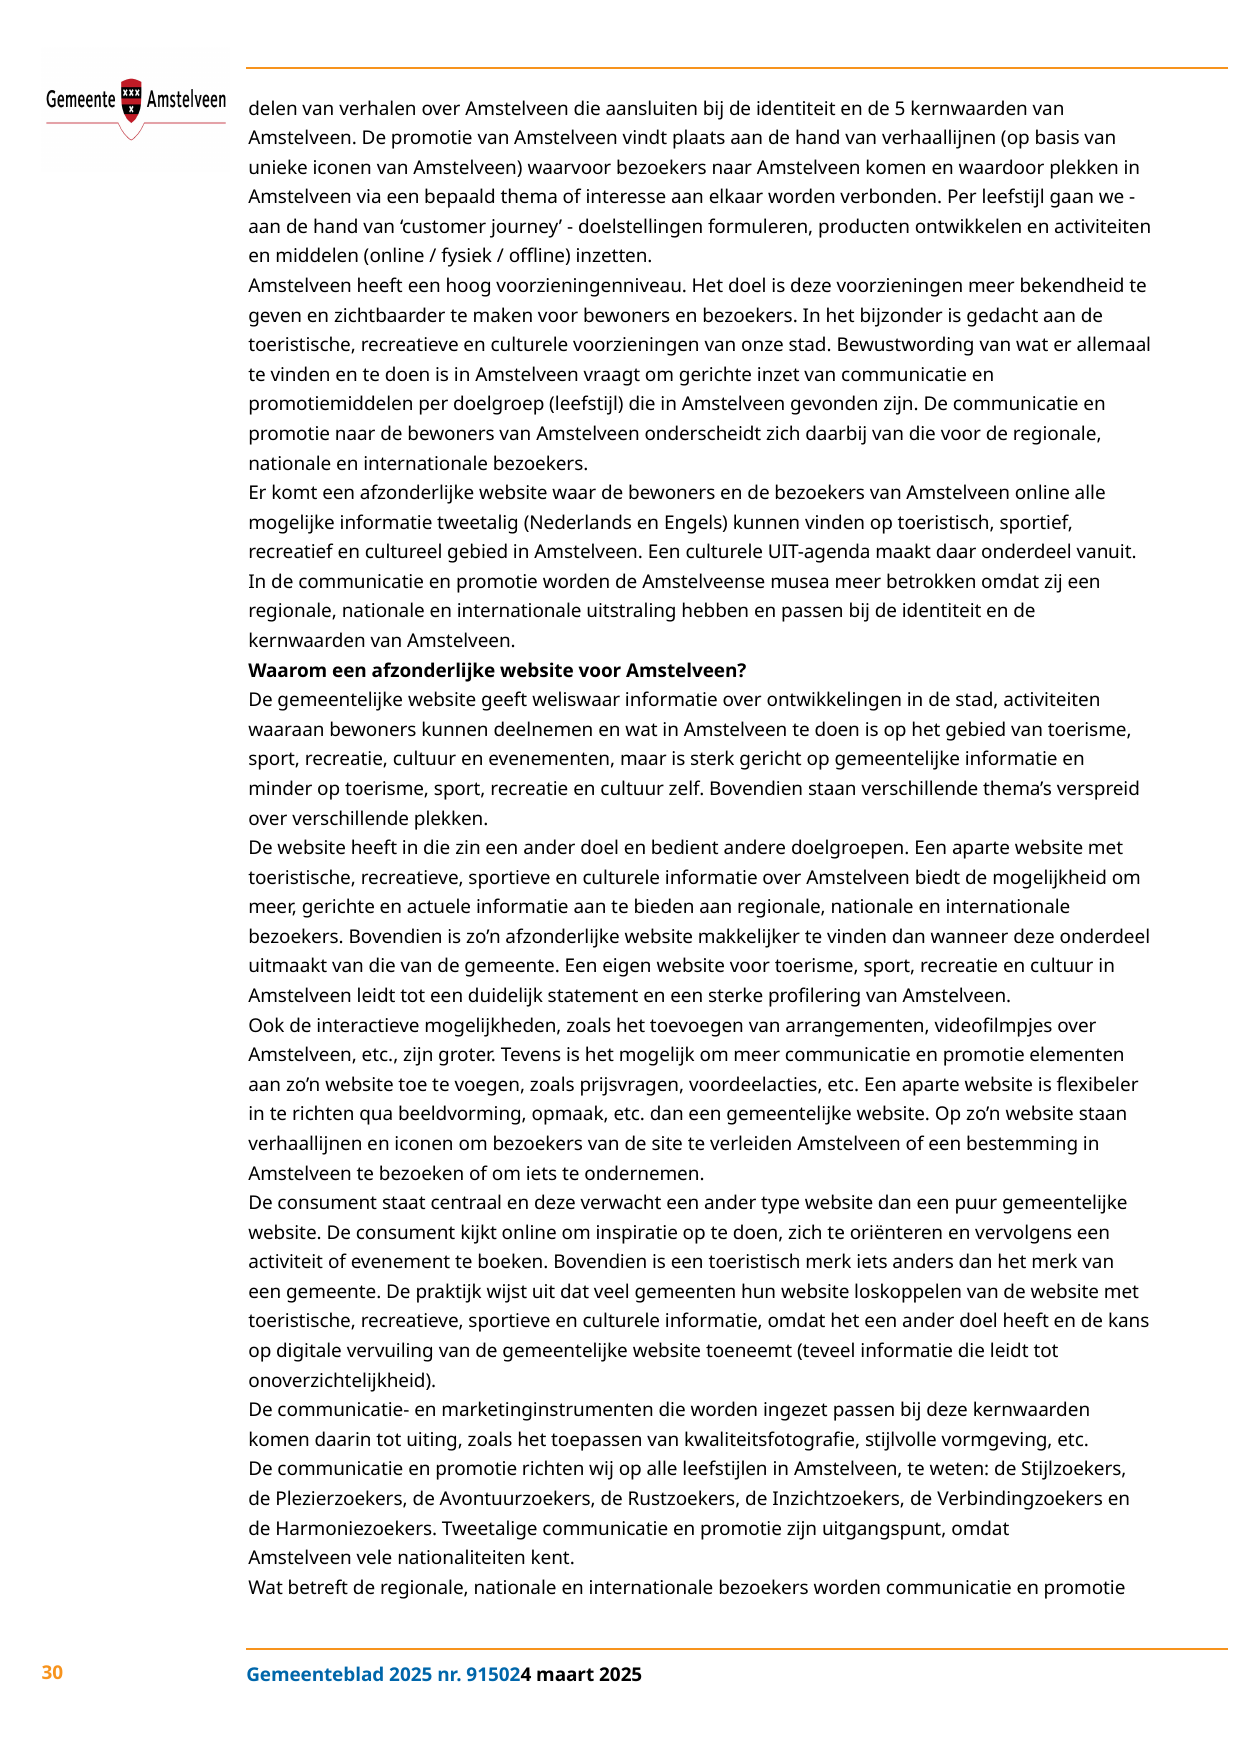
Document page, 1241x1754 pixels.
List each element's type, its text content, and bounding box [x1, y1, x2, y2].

text delen van verhalen over Amstelveen die aansluiten bij de identiteit en de 5 kernwaarden van Amstelveen. De promotie van Amstelveen vindt plaats aan de hand van verhaallijnen (op basis van unieke iconen van Amstelveen) waarvoor bezoekers naar Amstelveen komen en waardoor plekken in Amstelveen via een bepaald thema of interesse aan elkaar worden verbonden. Per leefstijl gaan we - aan de hand van ‘customer journey’ - doelstellingen formuleren, producten ontwikkelen en activiteiten en middelen (online / fysiek / offline) inzetten. [248, 95, 1152, 268]
text De website heeft in die zin een ander doel en bedient andere doelgroepen. Een aparte website met toeristische, recreatieve, sportieve en culturele informatie over Amstelveen biedt de mogelijkheid om meer, gerichte en actuele informatie aan te bieden aan regionale, nationale en internationale bezoekers. Bovendien is zo’n afzonderlijke website makkelijker te vinden dan wanneer deze onderdeel uitmaakt van die van de gemeente. Een eigen website voor toerisme, sport, recreatie en cultuur in Amstelveen leidt tot een duidelijk statement en een sterke profilering van Amstelveen. [248, 834, 1152, 1008]
text De consument staat centraal en deze verwacht een ander type website dan een puur gemeentelijke website. De consument kijkt online om inspiratie op te doen, zich te oriënteren en vervolgens een activiteit of evenement te boeken. Bovendien is een toeristisch merk iets anders dan het merk van een gemeente. De praktijk wijst uit dat veel gemeenten hun website loskoppelen van de website met toeristische, recreatieve, sportieve en culturele informatie, omdat het een ander doel heeft en de kans op digitale vervuiling van de gemeentelijke website toeneemt (teveel informatie die leidt tot onoverzichtelijkheid). [248, 1189, 1152, 1393]
text Amstelveen heeft een hoog voorzieningenniveau. Het doel is deze voorzieningen meer bekendheid te geven en zichtbaarder te maken voor bewoners en bezoekers. In het bijzonder is gedacht aan de toeristische, recreatieve en culturele voorzieningen van onze stad. Bewustwording van wat er allemaal te vinden en te doen is in Amstelveen vraagt om gerichte inzet van communicatie en promotiemiddelen per doelgroep (leefstijl) die in Amstelveen gevonden zijn. De communicatie en promotie naar de bewoners van Amstelveen onderscheidt zich daarbij van die voor de regionale, nationale en internationale bezoekers. [248, 272, 1152, 476]
text Er komt een afzonderlijke website waar de bewoners en de bezoekers van Amstelveen online alle mogelijke informatie tweetalig (Nederlands en Engels) kunnen vinden op toeristisch, sportief, recreatief en cultureel gebied in Amstelveen. Een culturele UIT-agenda maakt daar onderdeel vanuit. In de communicatie en promotie worden de Amstelveense musea meer betrokken omdat zij een regionale, nationale en internationale uitstraling hebben en passen bij de identiteit en de kernwaarden van Amstelveen. [248, 479, 1152, 653]
text Ook de interactieve mogelijkheden, zoals het toevoegen van arrangementen, videofilmpjes over Amstelveen, etc., zijn groter. Tevens is het mogelijk om meer communicatie en promotie elementen aan zo’n website toe te voegen, zoals prijsvragen, voordeelacties, etc. Een aparte website is flexibeler in te richten qua beeldvorming, opmaak, etc. dan een gemeentelijke website. Op zo’n website staan verhaallijnen en iconen om bezoekers van de site te verleiden Amstelveen of een bestemming in Amstelveen te bezoeken of om iets te ondernemen. [248, 1012, 1152, 1186]
text Wat betreft de regionale, nationale en internationale bezoekers worden communicatie en promotie [248, 1574, 1152, 1600]
text De communicatie en promotie richten wij op alle leefstijlen in Amstelveen, te weten: de Stijlzoekers, de Plezierzoekers, de Avontuurzoekers, de Rustzoekers, de Inzichtzoekers, de Verbindingzoekers en de Harmoniezoekers. Tweetalige communicatie en promotie zijn uitgangspunt, omdat Amstelveen vele nationaliteiten kent. [248, 1456, 1152, 1570]
text De communicatie- en marketinginstrumenten die worden ingezet passen bij deze kernwaarden komen daarin tot uiting, zoals het toepassen van kwaliteitsfotografie, stijlvolle vormgeving, etc. [248, 1396, 1152, 1452]
text De gemeentelijke website geeft weliswaar informatie over ontwikkelingen in de stad, activiteiten waaraan bewoners kunnen deelnemen en wat in Amstelveen te doen is op het gebied van toerisme, sport, recreatie, cultuur en evenementen, maar is sterk gericht op gemeentelijke informatie en minder op toerisme, sport, recreatie en cultuur zelf. Bovendien staan verschillende thema’s verspreid over verschillende plekken. [248, 686, 1152, 831]
text Waarom een afzonderlijke website voor Amstelveen? [248, 657, 1152, 683]
picture [41, 47, 231, 172]
